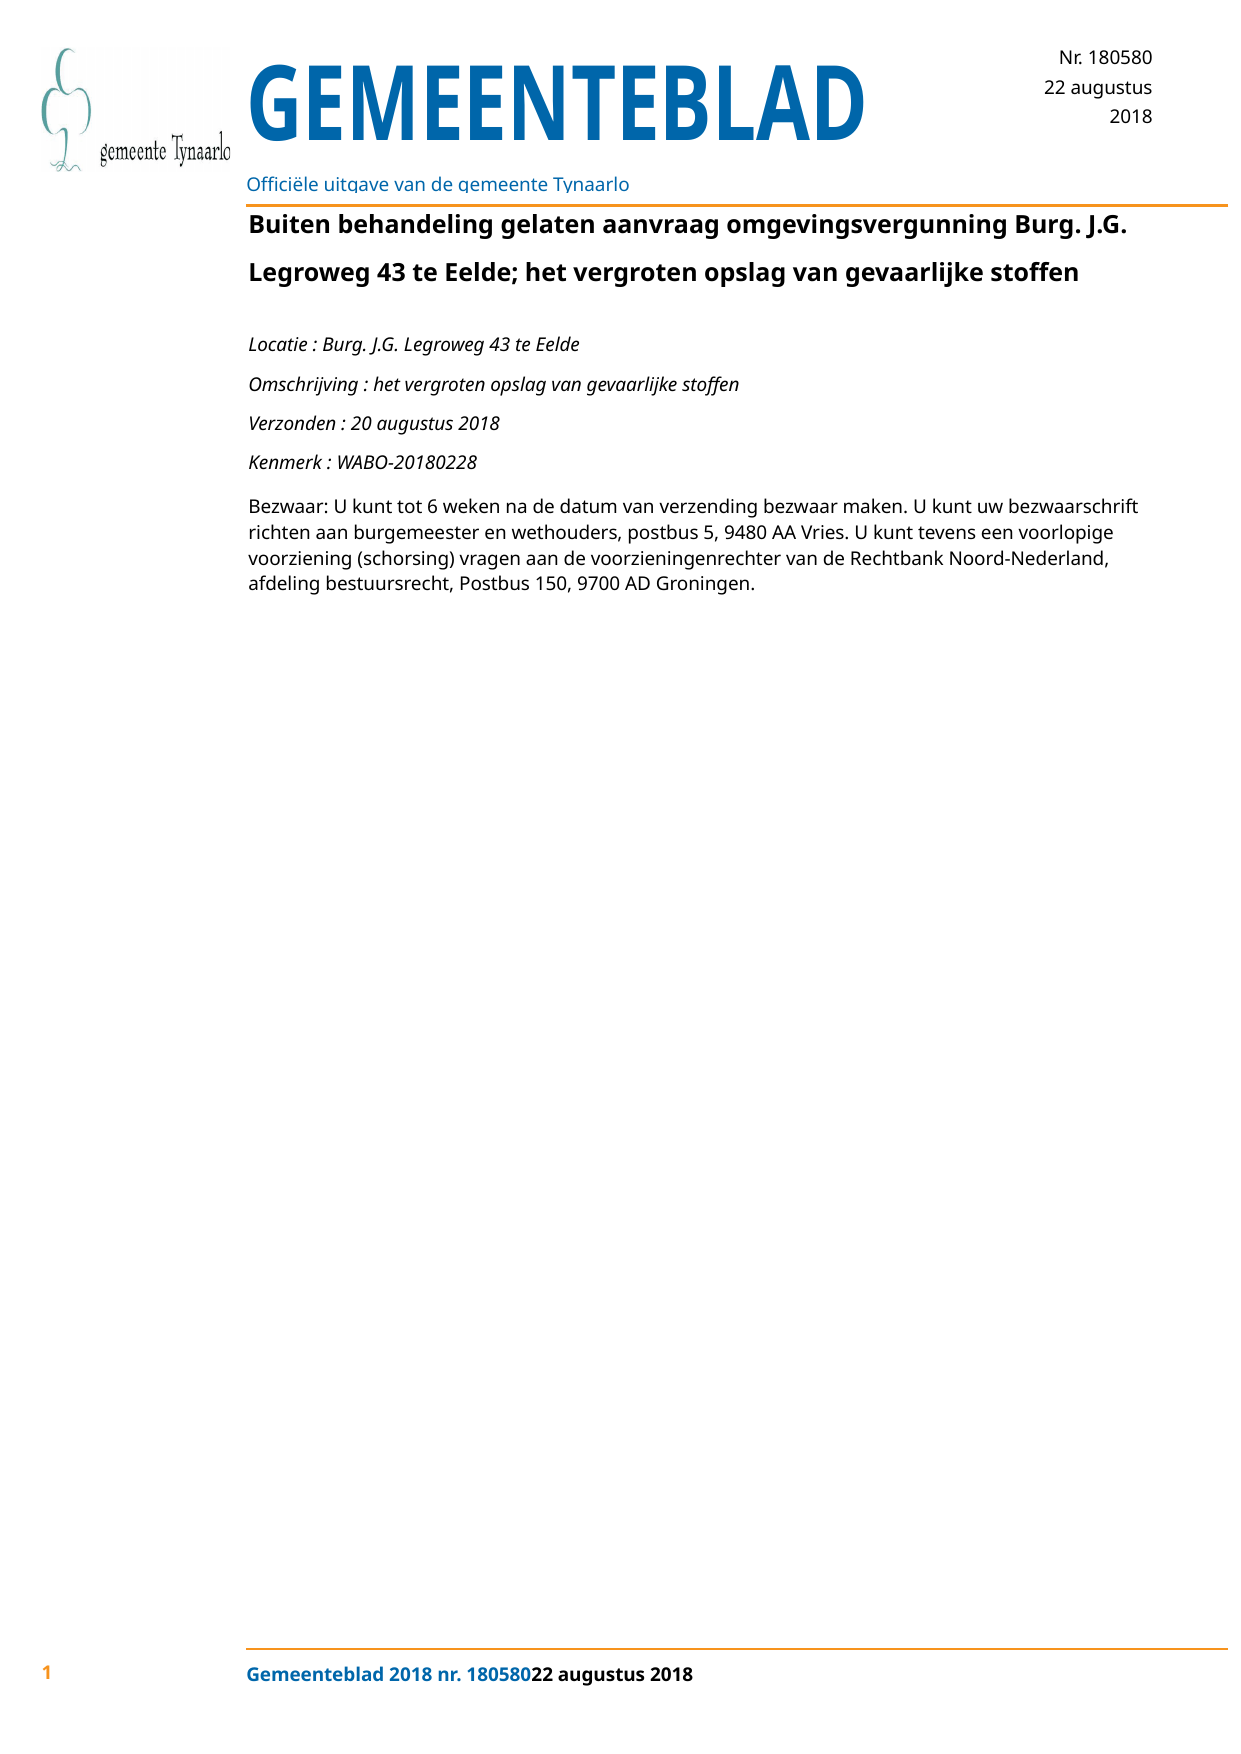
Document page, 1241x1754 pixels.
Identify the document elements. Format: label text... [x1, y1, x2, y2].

picture [41, 47, 231, 172]
text Omschrijving : het vergroten opslag van gevaarlijke stoffen [248, 371, 1152, 396]
text Buiten behandeling gelaten aanvraag omgevingsvergunning Burg. J.G. Legroweg 43 te Eelde; het vergroten opslag van gevaarlijke stoffen [248, 207, 1152, 288]
text Bezwaar: U kunt tot 6 weken na de datum van verzending bezwaar maken. U kunt uw bezwaarschrift richten aan burgemeester en wethouders, postbus 5, 9480 AA Vries. U kunt tevens een voorlopige voorziening (schorsing) vragen aan de voorzieningenrechter van de Rechtbank Noord-Nederland, afdeling bestuursrecht, Postbus 150, 9700 AD Groningen. [248, 493, 1152, 596]
text Kenmerk : WABO-20180228 [248, 449, 1152, 475]
text Verzonden : 20 augustus 2018 [248, 410, 1152, 436]
text Locatie : Burg. J.G. Legroweg 43 te Eelde [248, 331, 1152, 357]
